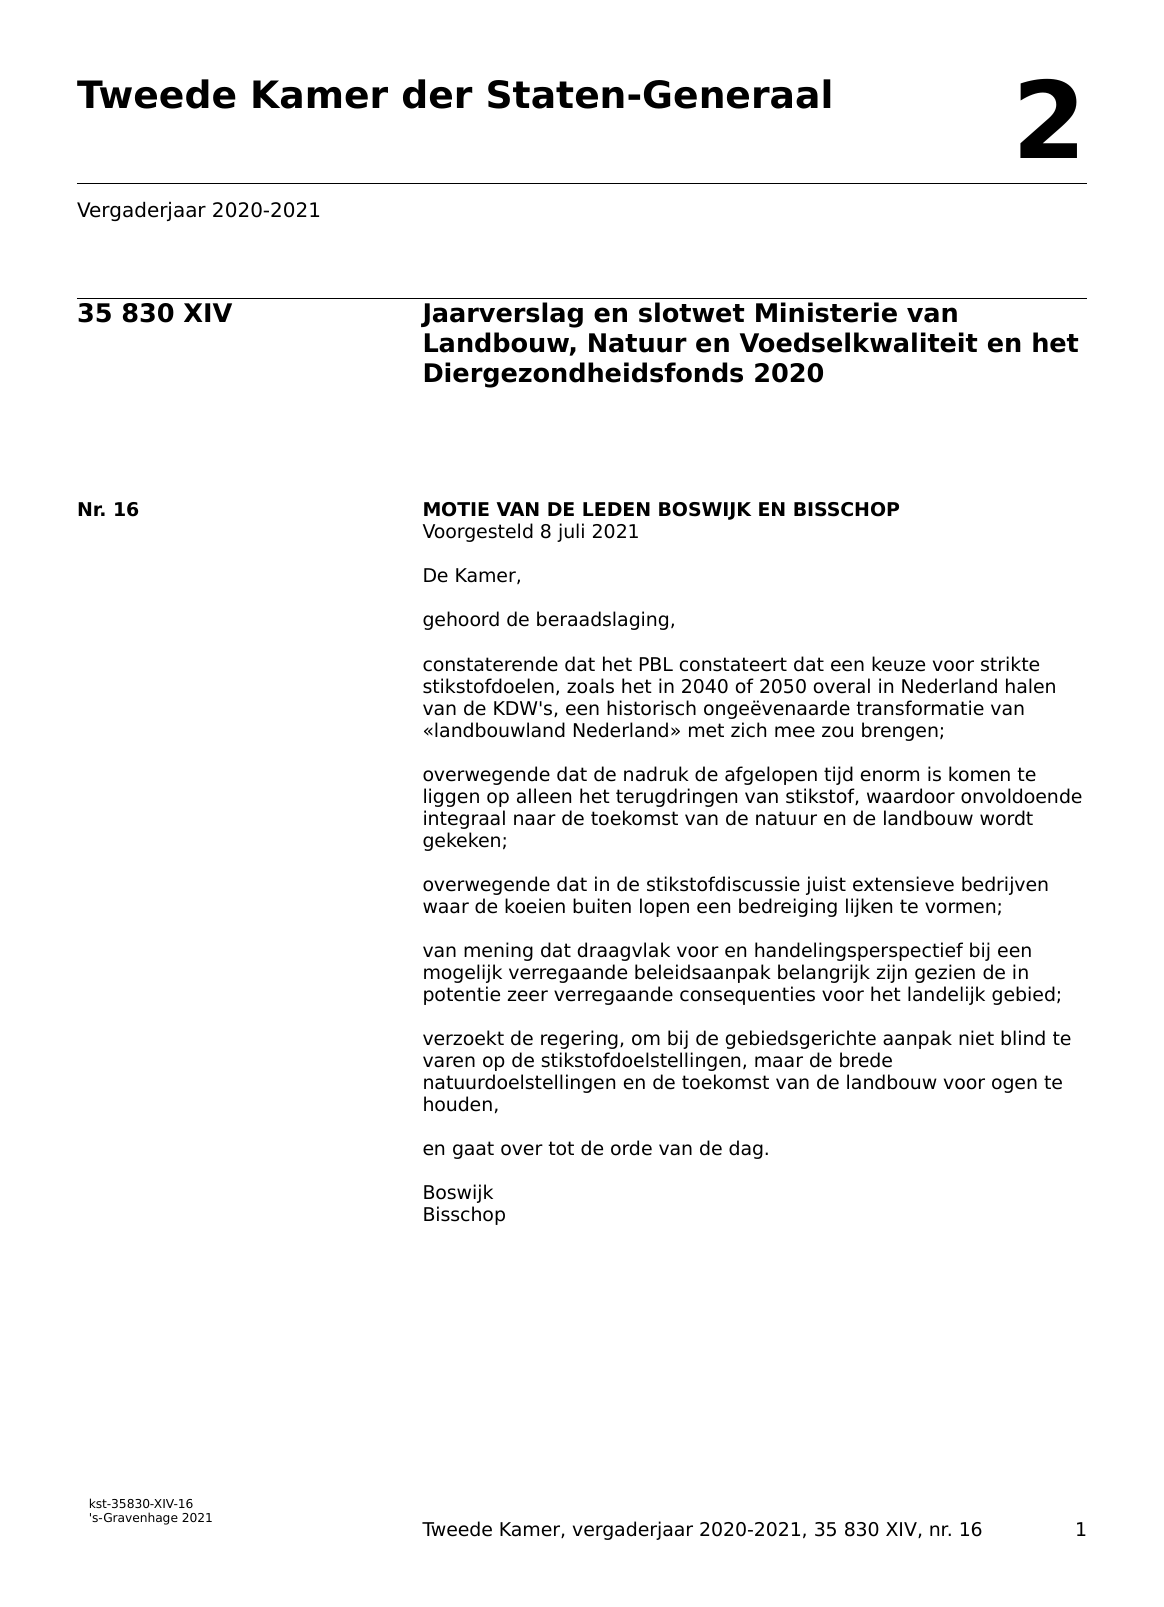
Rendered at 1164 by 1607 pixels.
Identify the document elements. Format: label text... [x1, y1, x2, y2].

table_header 2 [886, 59, 1087, 183]
text verzoekt de regering, om bij de gebiedsgerichte aanpak niet blind te varen op de stikstofdoelstellingen, maar de brede natuurdoelstellingen en de toekomst van de landbouw voor ogen te houden, [422, 1028, 1087, 1116]
text kst-35830-XIV-16 [88, 1497, 323, 1511]
table_header Tweede Kamer der Staten-Generaal [77, 59, 886, 183]
subtitle 35 830 XIV Jaarverslag en slotwet Ministerie van Landbouw, Natuur en Voedselkwaliteit en het Diergezondheidsfonds 2020 [77, 299, 1087, 388]
text 's-Gravenhage 2021 [88, 1511, 323, 1525]
text overwegende dat in de stikstofdiscussie juist extensieve bedrijven waar de koeien buiten lopen een bedreiging lijken te vormen; [422, 874, 1087, 918]
text Boswijk [422, 1182, 1087, 1204]
text constaterende dat het PBL constateert dat een keuze voor strikte stikstofdoelen, zoals het in 2040 of 2050 overal in Nederland halen van de KDW's, een historisch ongeëvenaarde transformatie van «landbouwland Nederland» met zich mee zou brengen; [422, 653, 1087, 741]
text De Kamer, [422, 565, 1087, 587]
text van mening dat draagvlak voor en handelingsperspectief bij een mogelijk verregaande beleidsaanpak belangrijk zijn gezien de in potentie zeer verregaande consequenties voor het landelijk gebied; [422, 940, 1087, 1006]
subtitle Nr. 16 MOTIE VAN DE LEDEN BOSWIJK EN BISSCHOP [77, 499, 1087, 521]
text overwegende dat de nadruk de afgelopen tijd enorm is komen te liggen op alleen het terugdringen van stikstof, waardoor onvoldoende integraal naar de toekomst van de natuur en de landbouw wordt gekeken; [422, 764, 1087, 852]
text en gaat over tot de orde van de dag. [422, 1138, 1087, 1160]
text gehoord de beraadslaging, [422, 609, 1087, 631]
text Voorgesteld 8 juli 2021 [422, 521, 1087, 543]
table_cell Vergaderjaar 2020-2021 [77, 184, 1087, 298]
text Bisschop [422, 1204, 1087, 1226]
